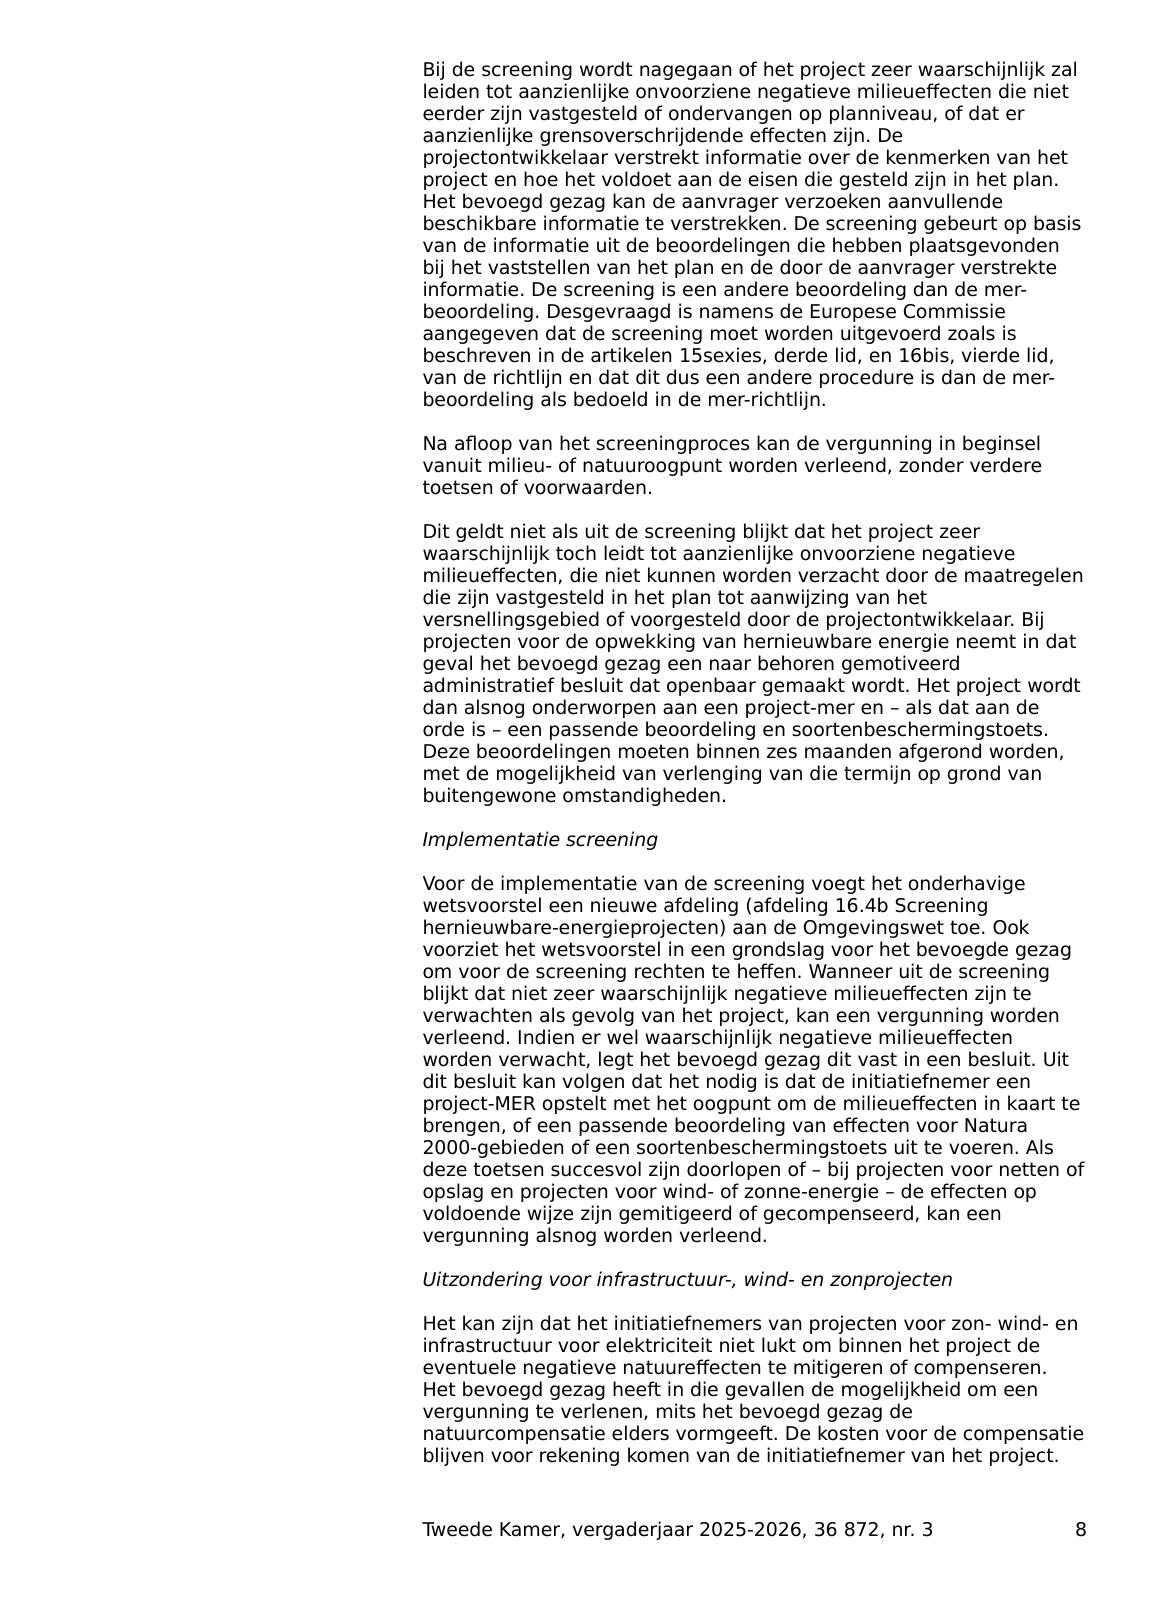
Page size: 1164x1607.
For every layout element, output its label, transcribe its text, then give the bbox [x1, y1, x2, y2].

subtitle Implementatie screening [422, 829, 1087, 851]
text Voor de implementatie van de screening voegt het onderhavige wetsvoorstel een nieuwe afdeling (afdeling 16.4b Screening hernieuwbare-energieprojecten) aan de Omgevingswet toe. Ook voorziet het wetsvoorstel in een grondslag voor het bevoegde gezag om voor de screening rechten te heffen. Wanneer uit de screening blijkt dat niet zeer waarschijnlijk negatieve milieueffecten zijn te verwachten als gevolg van het project, kan een vergunning worden verleend. Indien er wel waarschijnlijk negatieve milieueffecten worden verwacht, legt het bevoegd gezag dit vast in een besluit. Uit dit besluit kan volgen dat het nodig is dat de initiatiefnemer een project-MER opstelt met het oogpunt om de milieueffecten in kaart te brengen, of een passende beoordeling van effecten voor Natura 2000-gebieden of een soortenbeschermingstoets uit te voeren. Als deze toetsen succesvol zijn doorlopen of – bij projecten voor netten of opslag en projecten voor wind- of zonne-energie – de effecten op voldoende wijze zijn gemitigeerd of gecompenseerd, kan een vergunning alsnog worden verleend. [422, 873, 1087, 1247]
text Bij de screening wordt nagegaan of het project zeer waarschijnlijk zal leiden tot aanzienlijke onvoorziene negatieve milieueffecten die niet eerder zijn vastgesteld of ondervangen op planniveau, of dat er aanzienlijke grensoverschrijdende effecten zijn. De projectontwikkelaar verstrekt informatie over de kenmerken van het project en hoe het voldoet aan de eisen die gesteld zijn in het plan. Het bevoegd gezag kan de aanvrager verzoeken aanvullende beschikbare informatie te verstrekken. De screening gebeurt op basis van de informatie uit de beoordelingen die hebben plaatsgevonden bij het vaststellen van het plan en de door de aanvrager verstrekte informatie. De screening is een andere beoordeling dan de mer-beoordeling. Desgevraagd is namens de Europese Commissie aangegeven dat de screening moet worden uitgevoerd zoals is beschreven in de artikelen 15sexies, derde lid, en 16bis, vierde lid, van de richtlijn en dat dit dus een andere procedure is dan de mer-beoordeling als bedoeld in de mer-richtlijn. [422, 59, 1087, 411]
subtitle Uitzondering voor infrastructuur-, wind- en zonprojecten [422, 1269, 1087, 1291]
text Na afloop van het screeningproces kan de vergunning in beginsel vanuit milieu- of natuuroogpunt worden verleend, zonder verdere toetsen of voorwaarden. [422, 433, 1087, 499]
text Het kan zijn dat het initiatiefnemers van projecten voor zon- wind- en infrastructuur voor elektriciteit niet lukt om binnen het project de eventuele negatieve natuureffecten te mitigeren of compenseren. Het bevoegd gezag heeft in die gevallen de mogelijkheid om een vergunning te verlenen, mits het bevoegd gezag de natuurcompensatie elders vormgeeft. De kosten voor de compensatie blijven voor rekening komen van de initiatiefnemer van het project. [422, 1313, 1087, 1467]
text Dit geldt niet als uit de screening blijkt dat het project zeer waarschijnlijk toch leidt tot aanzienlijke onvoorziene negatieve milieueffecten, die niet kunnen worden verzacht door de maatregelen die zijn vastgesteld in het plan tot aanwijzing van het versnellingsgebied of voorgesteld door de projectontwikkelaar. Bij projecten voor de opwekking van hernieuwbare energie neemt in dat geval het bevoegd gezag een naar behoren gemotiveerd administratief besluit dat openbaar gemaakt wordt. Het project wordt dan alsnog onderworpen aan een project-mer en – als dat aan de orde is – een passende beoordeling en soortenbeschermingstoets. Deze beoordelingen moeten binnen zes maanden afgerond worden, met de mogelijkheid van verlenging van die termijn op grond van buitengewone omstandigheden. [422, 521, 1087, 807]
